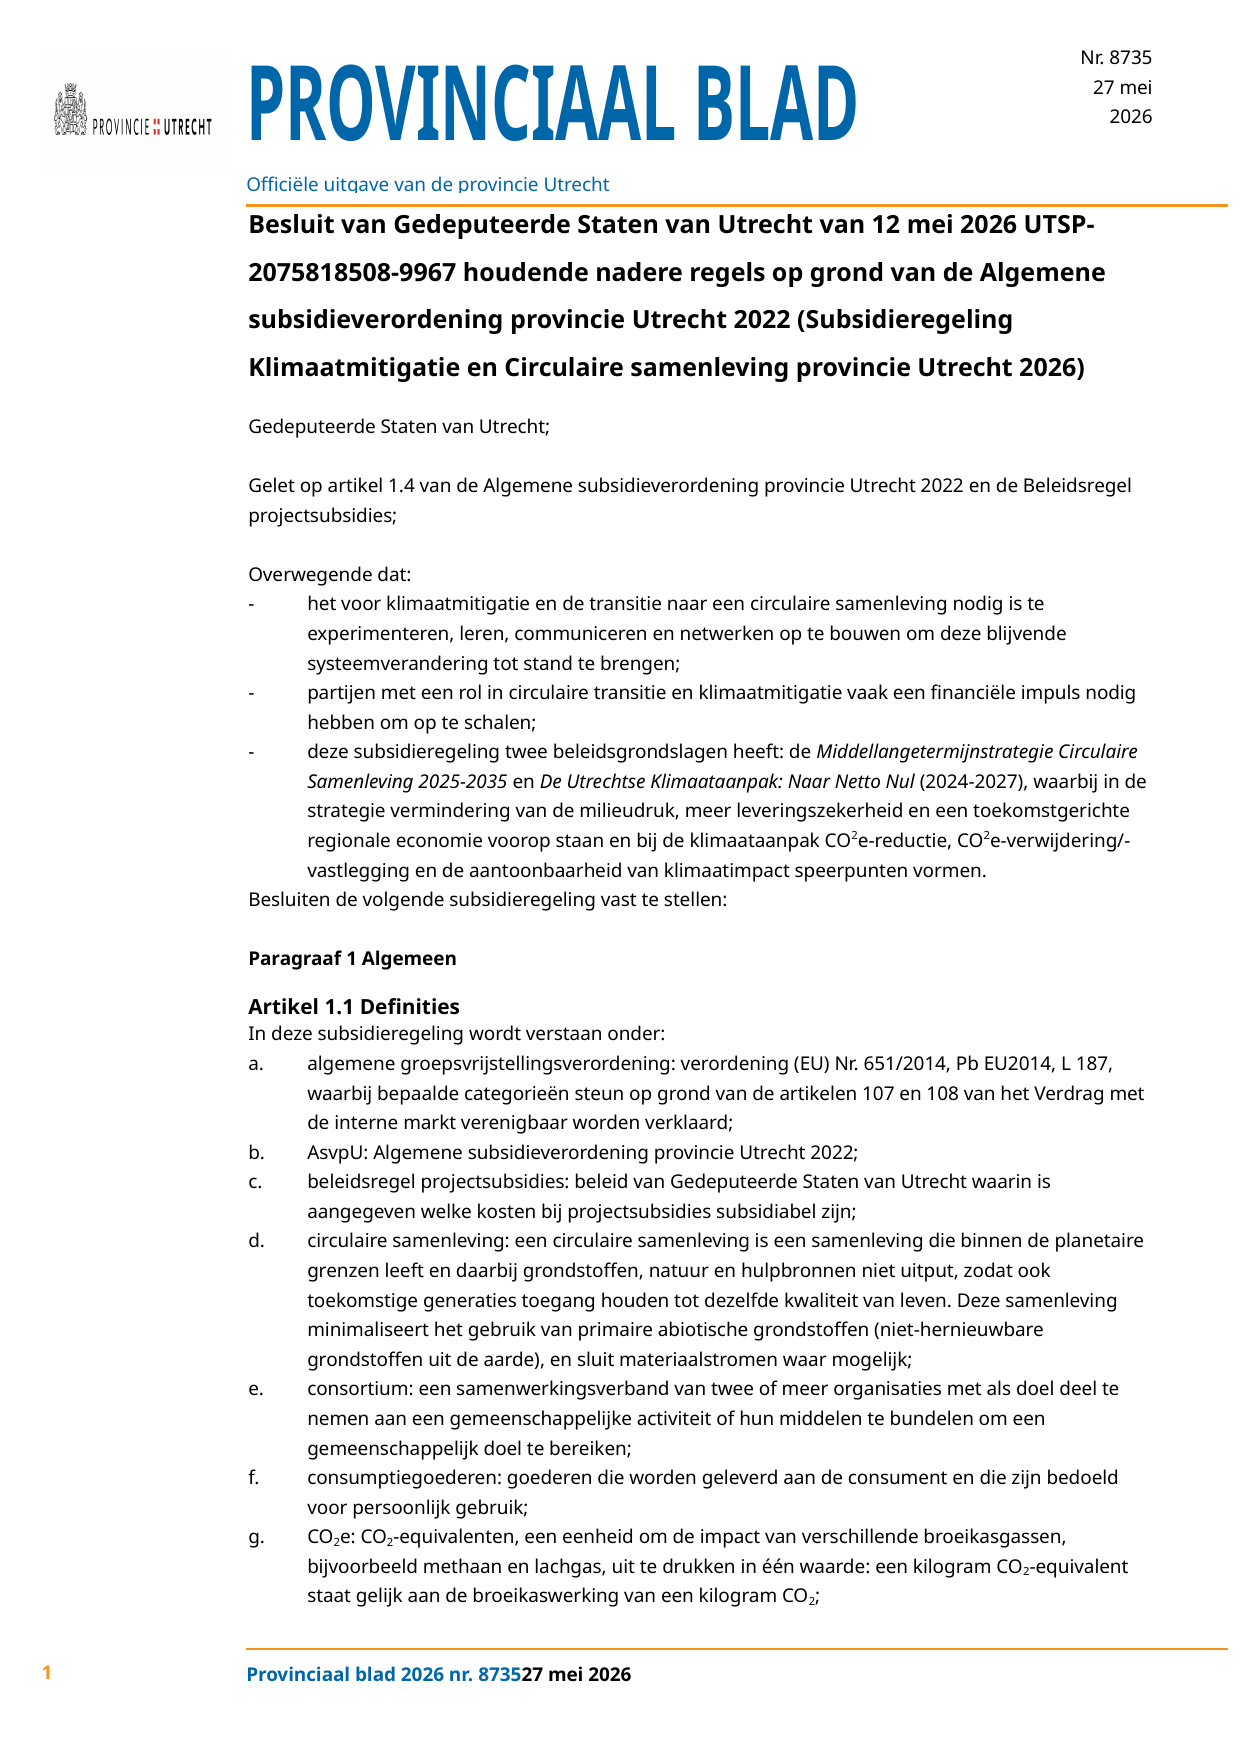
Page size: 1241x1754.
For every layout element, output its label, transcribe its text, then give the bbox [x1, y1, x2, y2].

picture [41, 47, 231, 172]
list circulaire samenleving: een circulaire samenleving is een samenleving die binnen de planetaire grenzen leeft en daarbij grondstoffen, natuur en hulpbronnen niet uitput, zodat ook toekomstige generaties toegang houden tot dezelfde kwaliteit van leven. Deze samenleving minimaliseert het gebruik van primaire abiotische grondstoffen (niet-hernieuwbare grondstoffen uit de aarde), en sluit materiaalstromen waar mogelijk; [248, 1228, 1152, 1372]
list consumptiegoederen: goederen die worden geleverd aan de consument en die zijn bedoeld voor persoonlijk gebruik; [248, 1464, 1152, 1520]
text Besluit van Gedeputeerde Staten van Utrecht van 12 mei 2026 UTSP-2075818508-9967 houdende nadere regels op grond van de Algemene subsidieverordening provincie Utrecht 2022 (Subsidieregeling Klimaatmitigatie en Circulaire samenleving provincie Utrecht 2026) [248, 207, 1152, 384]
list CO2e: CO2-equivalenten, een eenheid om de impact van verschillende broeikasgassen, bijvoorbeeld methaan en lachgas, uit te drukken in één waarde: een kilogram CO2-equivalent staat gelijk aan de broeikaswerking van een kilogram CO2; [248, 1523, 1152, 1608]
list partijen met een rol in circulaire transitie en klimaatmitigatie vaak een financiële impuls nodig hebben om op te schalen; [248, 679, 1152, 735]
text Gelet op artikel 1.4 van de Algemene subsidieverordening provincie Utrecht 2022 en de Beleidsregel projectsubsidies; [248, 472, 1152, 528]
list algemene groepsvrijstellingsverordening: verordening (EU) Nr. 651/2014, Pb EU2014, L 187, waarbij bepaalde categorieën steun op grond van de artikelen 107 en 108 van het Verdrag met de interne markt verenigbaar worden verklaard; [248, 1050, 1152, 1135]
text In deze subsidieregeling wordt verstaan onder: [248, 1021, 1152, 1046]
list beleidsregel projectsubsidies: beleid van Gedeputeerde Staten van Utrecht waarin is aangegeven welke kosten bij projectsubsidies subsidiabel zijn; [248, 1168, 1152, 1224]
text Paragraaf 1 Algemeen [248, 946, 1152, 971]
text Artikel 1.1 Definities [248, 992, 1152, 1021]
text Overwegende dat: [248, 561, 1152, 587]
list deze subsidieregeling twee beleidsgrondslagen heeft: de Middellangetermijnstrategie Circulaire Samenleving 2025-2035 en De Utrechtse Klimaataanpak: Naar Netto Nul (2024-2027), waarbij in de strategie vermindering van de milieudruk, meer leveringszekerheid en een toekomstgerichte regionale economie voorop staan en bij de klimaataanpak CO2e-reductie, CO2e-verwijdering/-vastlegging en de aantoonbaarheid van klimaatimpact speerpunten vormen. [248, 738, 1152, 883]
list consortium: een samenwerkingsverband van twee of meer organisaties met als doel deel te nemen aan een gemeenschappelijke activiteit of hun middelen te bundelen om een gemeenschappelijk doel te bereiken; [248, 1376, 1152, 1461]
text Gedeputeerde Staten van Utrecht; [248, 413, 1152, 439]
list AsvpU: Algemene subsidieverordening provincie Utrecht 2022; [248, 1139, 1152, 1165]
list het voor klimaatmitigatie en de transitie naar een circulaire samenleving nodig is te experimenteren, leren, communiceren en netwerken op te bouwen om deze blijvende systeemverandering tot stand te brengen; [248, 591, 1152, 676]
text Besluiten de volgende subsidieregeling vast te stellen: [248, 886, 1152, 912]
